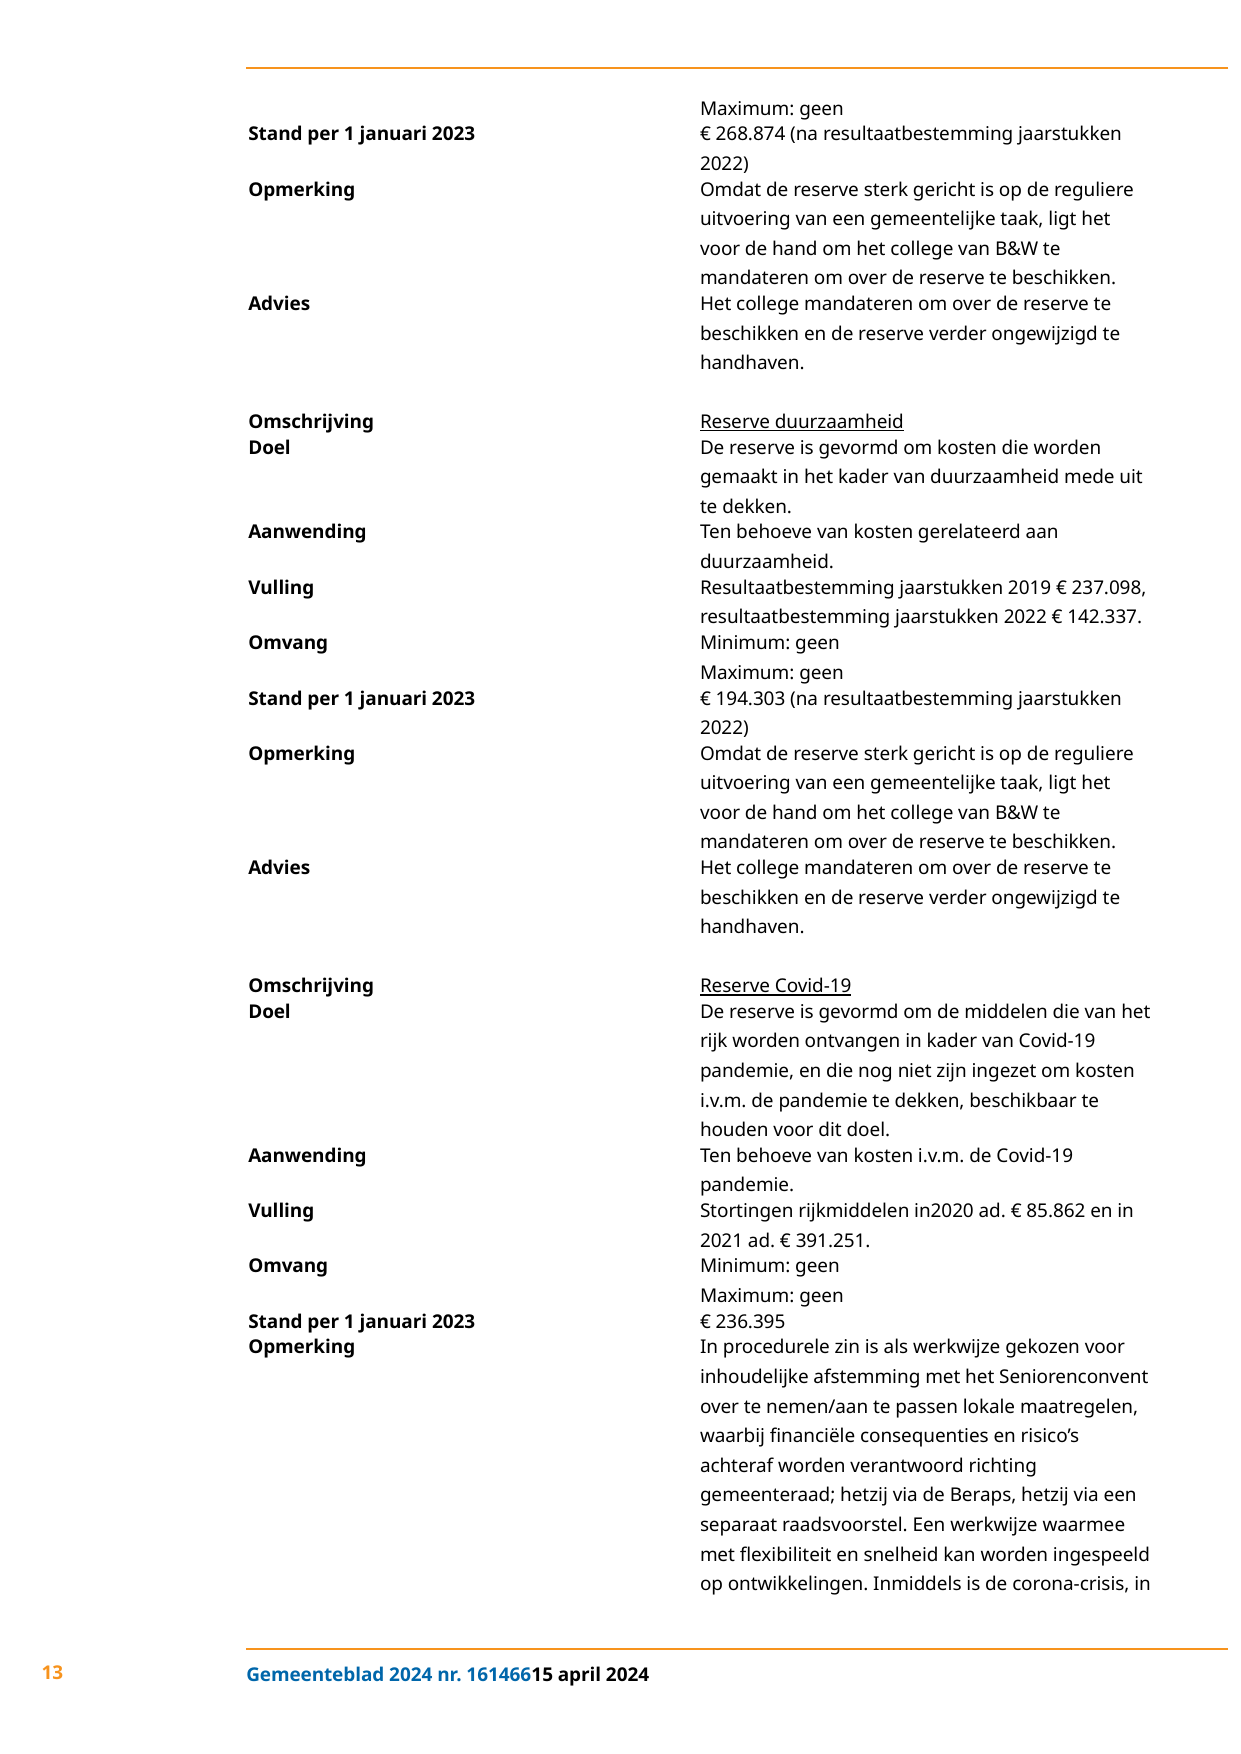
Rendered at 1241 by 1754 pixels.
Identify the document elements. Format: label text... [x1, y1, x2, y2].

table_cell Vulling [248, 1198, 700, 1253]
table_cell € 194.303 (na resultaatbestemming jaarstukken 2022) [700, 685, 1152, 740]
table_cell Opmerking [248, 176, 700, 290]
table_cell In procedurele zin is als werkwijze gekozen voor inhoudelijke afstemming met het Seniorenconvent over te nemen/aan te passen lokale maatregelen, waarbij financiële consequenties en risico’s achteraf worden verantwoord richting gemeenteraad; hetzij via de Beraps, hetzij via een separaat raadsvoorstel. Een werkwijze waarmee met flexibiliteit en snelheid kan worden ingespeeld op ontwikkelingen. Inmiddels is de corona-crisis, in [700, 1334, 1152, 1596]
table_cell Stortingen rijkmiddelen in2020 ad. € 85.862 en in 2021 ad. € 391.251. [700, 1198, 1152, 1253]
table_cell Het college mandateren om over de reserve te beschikken en de reserve verder ongewijzigd te handhaven. [700, 290, 1152, 375]
table_cell Aanwending [248, 1142, 700, 1197]
table_header Reserve duurzaamheid [700, 408, 1152, 434]
table_cell Minimum: geen Maximum: geen [700, 1253, 1152, 1308]
table_cell Stand per 1 januari 2023 [248, 685, 700, 740]
table_cell € 268.874 (na resultaatbestemming jaarstukken 2022) [700, 121, 1152, 176]
table_cell Ten behoeve van kosten gerelateerd aan duurzaamheid. [700, 519, 1152, 574]
table_cell Maximum: geen [700, 95, 1152, 121]
table_cell [248, 95, 700, 121]
table_cell De reserve is gevormd om kosten die worden gemaakt in het kader van duurzaamheid mede uit te dekken. [700, 434, 1152, 519]
picture [41, 47, 231, 172]
table_header Reserve Covid-19 [700, 972, 1152, 998]
table_cell € 236.395 [700, 1308, 1152, 1334]
table_cell Stand per 1 januari 2023 [248, 1308, 700, 1334]
table_header Omschrijving [248, 972, 700, 998]
table_cell Resultaatbestemming jaarstukken 2019 € 237.098, resultaatbestemming jaarstukken 2022 € 142.337. [700, 574, 1152, 629]
table_cell Omdat de reserve sterk gericht is op de reguliere uitvoering van een gemeentelijke taak, ligt het voor de hand om het college van B&W te mandateren om over de reserve te beschikken. [700, 176, 1152, 290]
table_cell Advies [248, 290, 700, 375]
table_cell De reserve is gevormd om de middelen die van het rijk worden ontvangen in kader van Covid-19 pandemie, en die nog niet zijn ingezet om kosten i.v.m. de pandemie te dekken, beschikbaar te houden voor dit doel. [700, 998, 1152, 1142]
table_cell Doel [248, 998, 700, 1142]
table_header Omschrijving [248, 408, 700, 434]
table_cell Ten behoeve van kosten i.v.m. de Covid-19 pandemie. [700, 1142, 1152, 1197]
table_cell Vulling [248, 574, 700, 629]
table_cell Minimum: geen Maximum: geen [700, 629, 1152, 685]
table_cell Het college mandateren om over de reserve te beschikken en de reserve verder ongewijzigd te handhaven. [700, 855, 1152, 939]
table_cell Omvang [248, 629, 700, 685]
table_cell Omvang [248, 1253, 700, 1308]
table_cell Stand per 1 januari 2023 [248, 121, 700, 176]
table_cell Doel [248, 434, 700, 519]
table_cell Opmerking [248, 1334, 700, 1596]
table_cell Omdat de reserve sterk gericht is op de reguliere uitvoering van een gemeentelijke taak, ligt het voor de hand om het college van B&W te mandateren om over de reserve te beschikken. [700, 740, 1152, 854]
table_cell Advies [248, 855, 700, 939]
table_cell Aanwending [248, 519, 700, 574]
table_cell Opmerking [248, 740, 700, 854]
